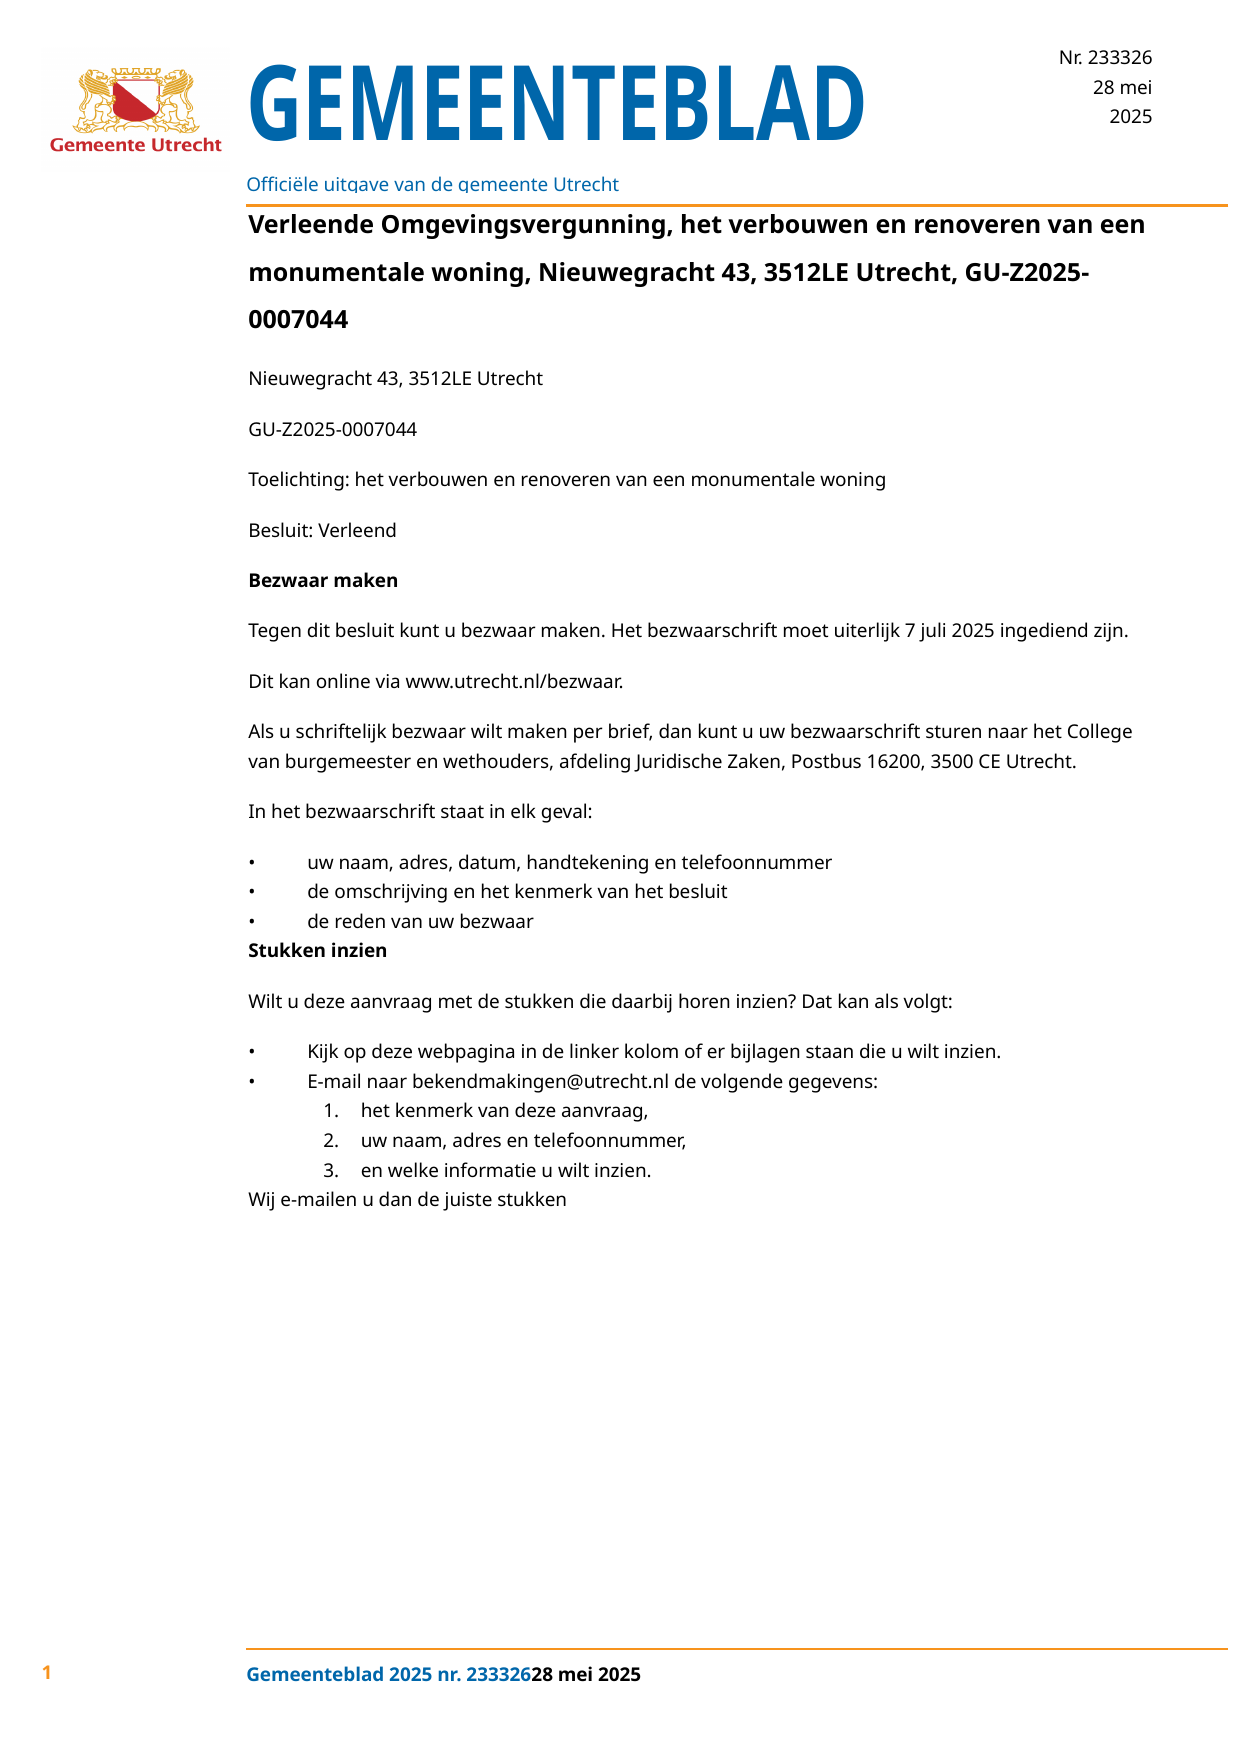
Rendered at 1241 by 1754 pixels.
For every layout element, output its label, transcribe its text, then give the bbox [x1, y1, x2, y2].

text Verleende Omgevingsvergunning, het verbouwen en renoveren van een monumentale woning, Nieuwegracht 43, 3512LE Utrecht, GU-Z2025-0007044 [248, 207, 1152, 336]
text Besluit: Verleend [248, 517, 1152, 542]
text Nieuwegracht 43, 3512LE Utrecht [248, 366, 1152, 391]
text Als u schriftelijk bezwaar wilt maken per brief, dan kunt u uw bezwaarschrift sturen naar het College van burgemeester en wethouders, afdeling Juridische Zaken, Postbus 16200, 3500 CE Utrecht. [248, 718, 1152, 774]
list het kenmerk van deze aanvraag, [323, 1098, 1152, 1123]
text Toelichting: het verbouwen en renoveren van een monumentale woning [248, 466, 1152, 492]
picture [41, 47, 231, 172]
text In het bezwaarschrift staat in elk geval: [248, 798, 1152, 824]
list de omschrijving en het kenmerk van het besluit [248, 878, 1152, 904]
text Stukken inzien [248, 938, 1152, 963]
text Wilt u deze aanvraag met de stukken die daarbij horen inzien? Dat kan als volgt: [248, 988, 1152, 1014]
text GU-Z2025-0007044 [248, 416, 1152, 442]
text Tegen dit besluit kunt u bezwaar maken. Het bezwaarschrift moet uiterlijk 7 juli 2025 ingediend zijn. [248, 618, 1152, 643]
list uw naam, adres, datum, handtekening en telefoonnummer [248, 849, 1152, 874]
text Bezwaar maken [248, 567, 1152, 593]
text Wij e-mailen u dan de juiste stukken [248, 1186, 1152, 1212]
list E-mail naar bekendmakingen@utrecht.nl de volgende gegevens: [248, 1068, 1152, 1094]
list en welke informatie u wilt inzien. [323, 1157, 1152, 1182]
list de reden van uw bezwaar [248, 908, 1152, 934]
list Kijk op deze webpagina in de linker kolom of er bijlagen staan die u wilt inzien. [248, 1038, 1152, 1064]
list uw naam, adres en telefoonnummer, [323, 1127, 1152, 1153]
text Dit kan online via www.utrecht.nl/bezwaar. [248, 668, 1152, 694]
